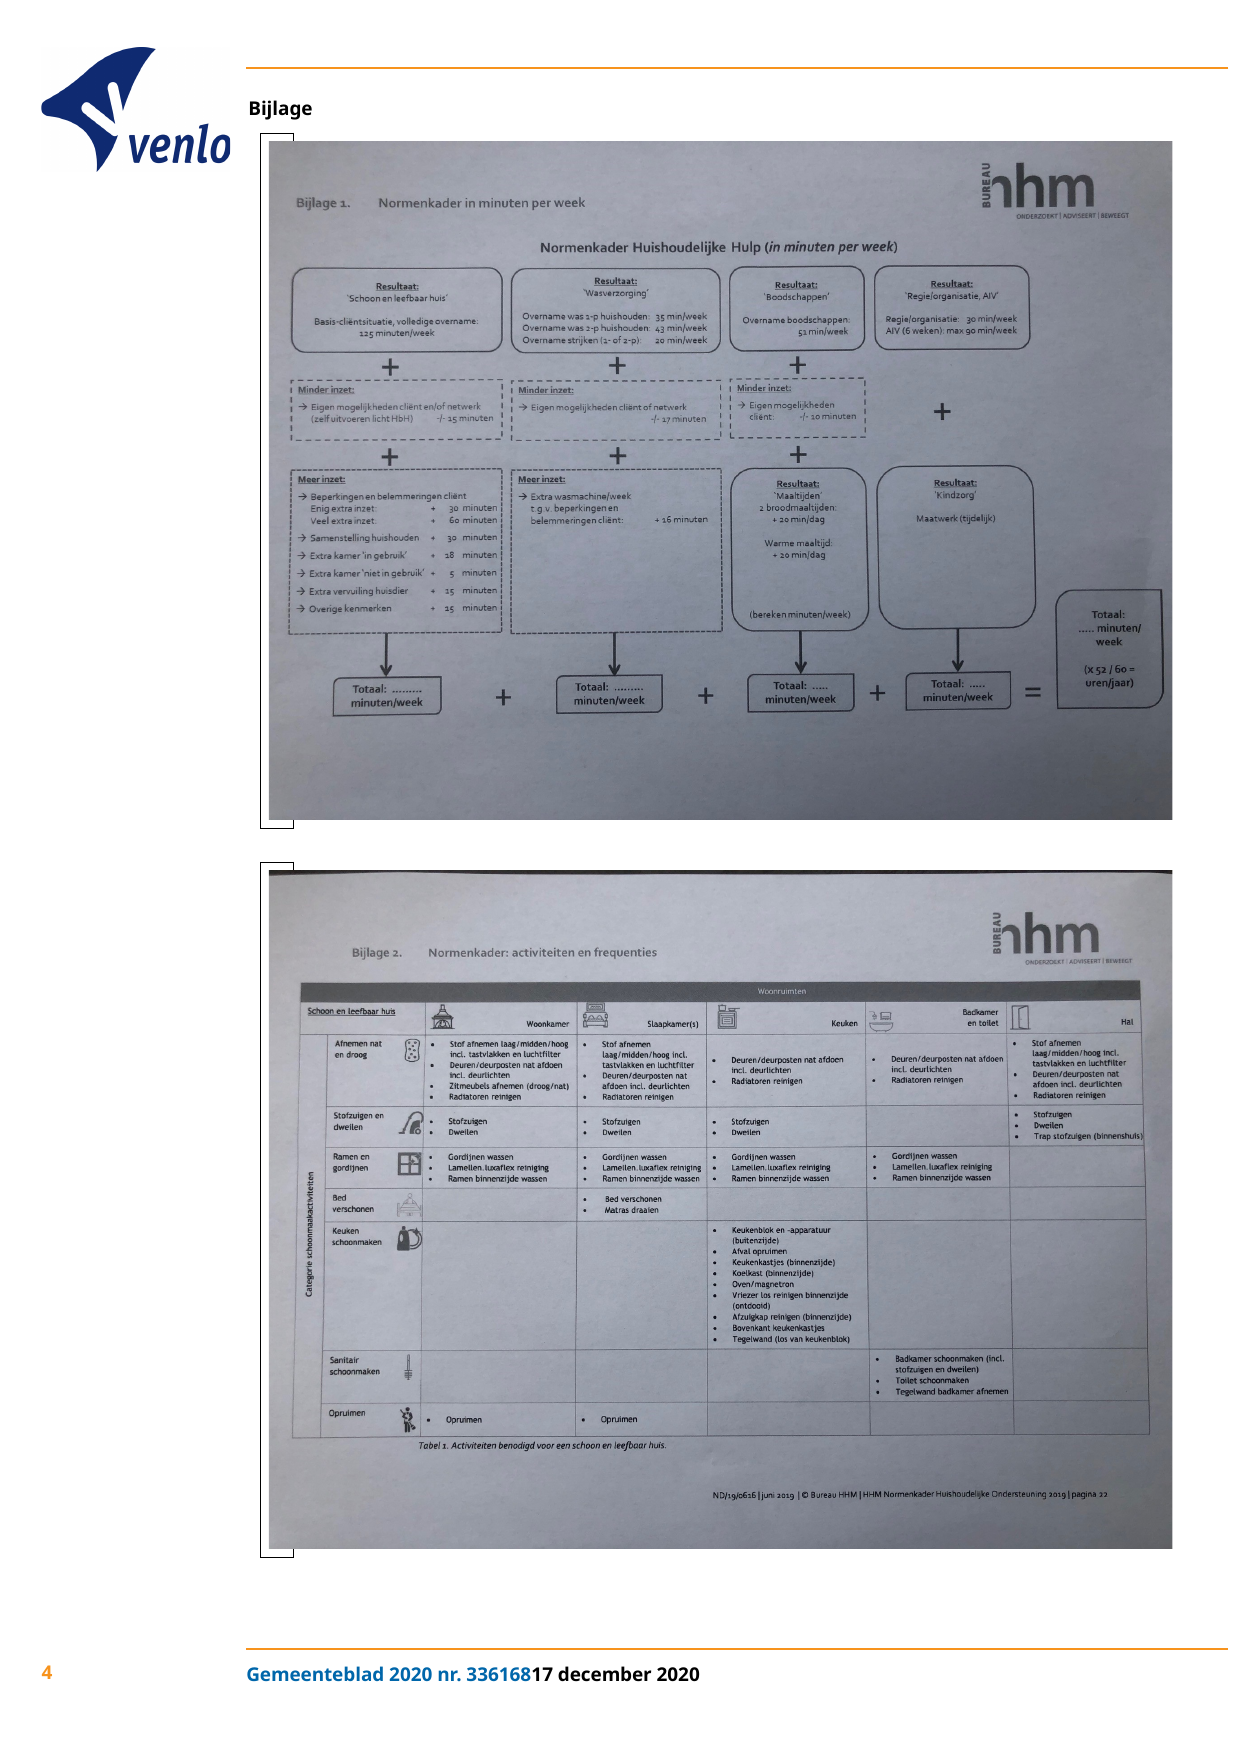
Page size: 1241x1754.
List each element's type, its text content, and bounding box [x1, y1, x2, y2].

picture [268, 870, 1173, 1549]
text Bijlage [248, 95, 1152, 121]
picture [268, 141, 1173, 820]
picture [41, 47, 231, 172]
